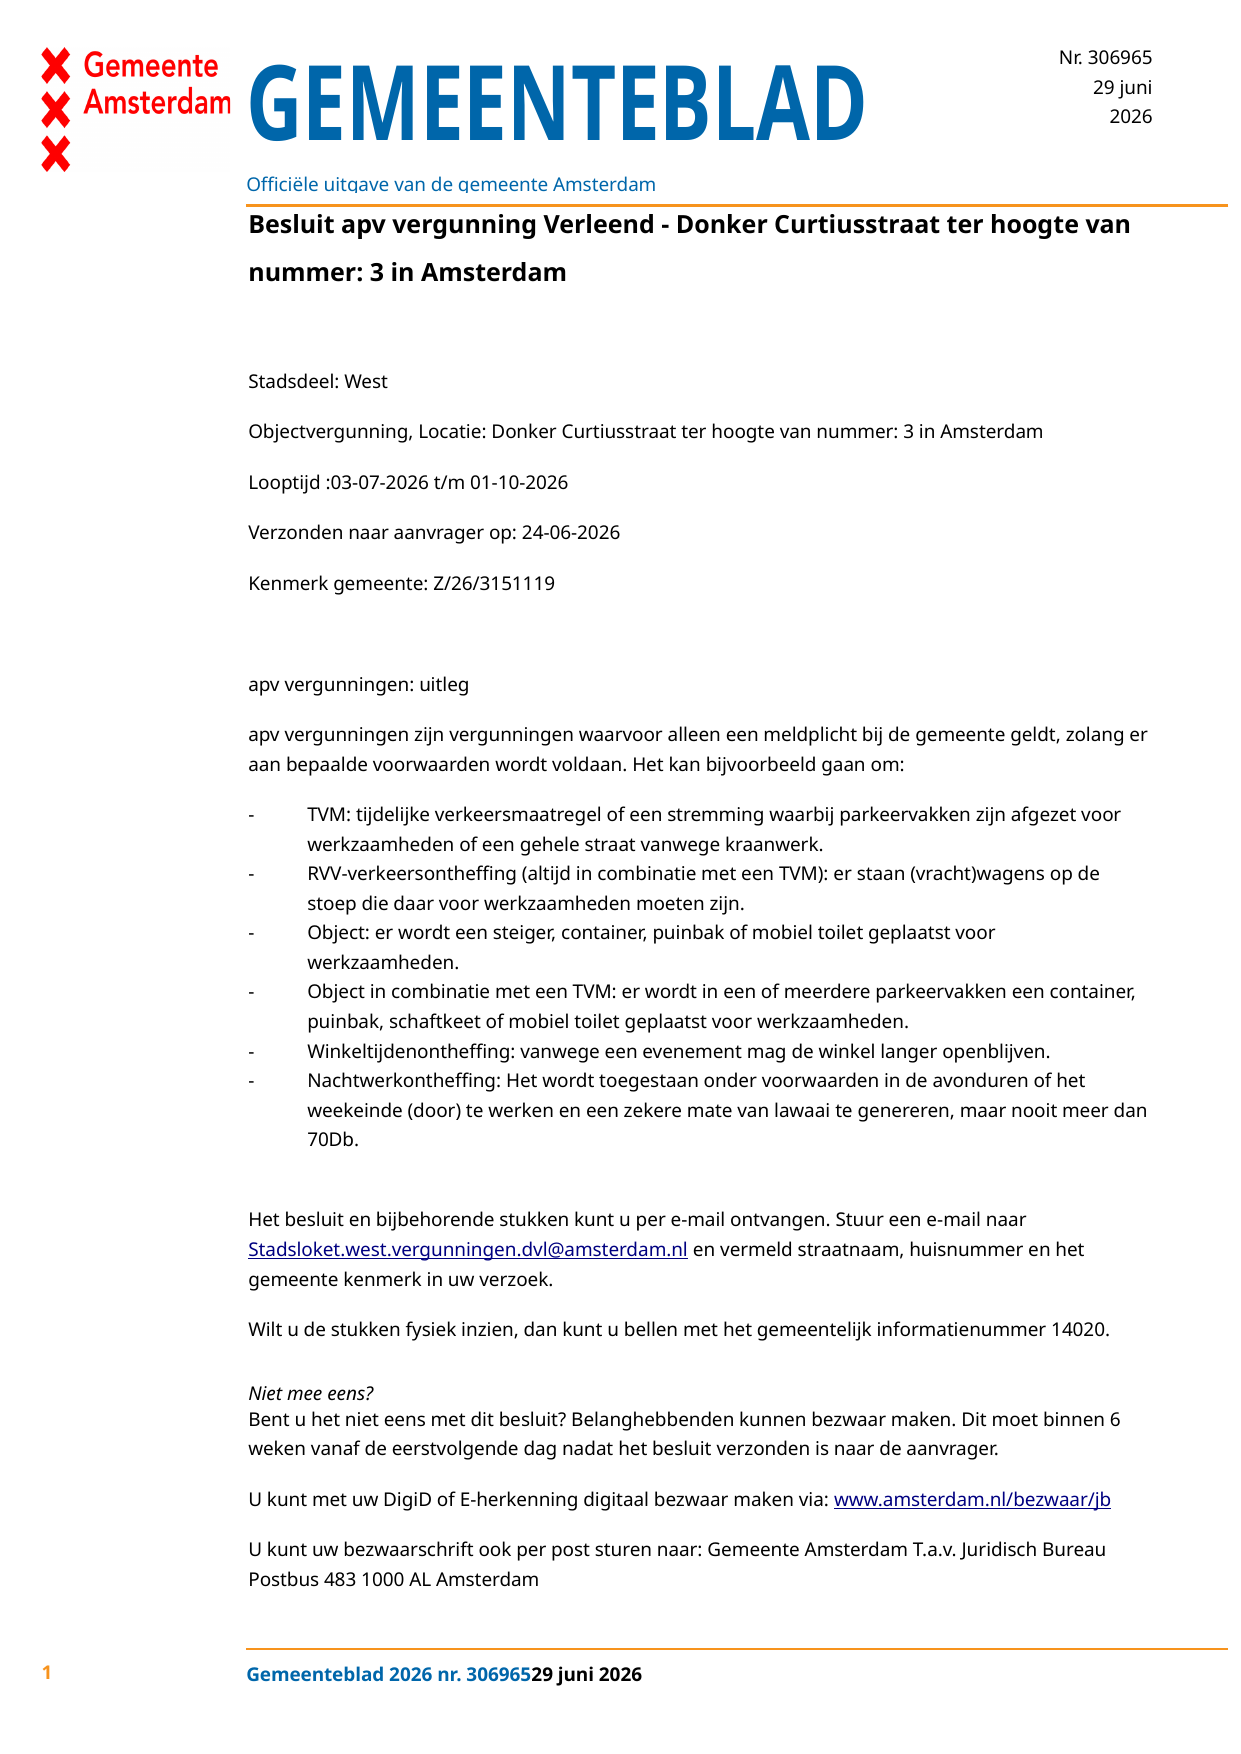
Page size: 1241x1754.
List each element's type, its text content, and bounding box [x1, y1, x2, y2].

text Looptijd :03-07-2026 t/m 01-10-2026 [248, 469, 1152, 495]
text Stadsdeel: West [248, 368, 1152, 394]
list TVM: tijdelijke verkeersmaatregel of een stremming waarbij parkeervakken zijn afgezet voor werkzaamheden of een gehele straat vanwege kraanwerk. [248, 801, 1152, 857]
text U kunt uw bezwaarschrift ook per post sturen naar: Gemeente Amsterdam T.a.v. Juridisch Bureau Postbus 483 1000 AL Amsterdam [248, 1536, 1152, 1592]
text Verzonden naar aanvrager op: 24-06-2026 [248, 519, 1152, 545]
list Object: er wordt een steiger, container, puinbak of mobiel toilet geplaatst voor werkzaamheden. [248, 919, 1152, 975]
text Objectvergunning, Locatie: Donker Curtiusstraat ter hoogte van nummer: 3 in Amsterdam [248, 419, 1152, 444]
list Winkeltijdenontheffing: vanwege een evenement mag de winkel langer openblijven. [248, 1038, 1152, 1064]
list Object in combinatie met een TVM: er wordt in een of meerdere parkeervakken een container, puinbak, schaftkeet of mobiel toilet geplaatst voor werkzaamheden. [248, 979, 1152, 1034]
list RVV-verkeersontheffing (altijd in combinatie met een TVM): er staan (vracht)wagens op de stoep die daar voor werkzaamheden moeten zijn. [248, 860, 1152, 916]
text U kunt met uw DigiD of E-herkenning digitaal bezwaar maken via: www.amsterdam.nl/bezwaar/jb [248, 1486, 1152, 1512]
text apv vergunningen: uitleg [248, 671, 1152, 697]
text apv vergunningen zijn vergunningen waarvoor alleen een meldplicht bij de gemeente geldt, zolang er aan bepaalde voorwaarden wordt voldaan. Het kan bijvoorbeeld gaan om: [248, 721, 1152, 777]
text Besluit apv vergunning Verleend - Donker Curtiusstraat ter hoogte van nummer: 3 in Amsterdam [248, 207, 1152, 288]
text Wilt u de stukken fysiek inzien, dan kunt u bellen met het gemeentelijk informatienummer 14020. [248, 1316, 1152, 1342]
text Niet mee eens? [248, 1380, 1152, 1406]
picture [41, 47, 231, 172]
text Het besluit en bijbehorende stukken kunt u per e-mail ontvangen. Stuur een e-mail naar Stadsloket.west.vergunningen.dvl@amsterdam.nl en vermeld straatnaam, huisnummer en het gemeente kenmerk in uw verzoek. [248, 1207, 1152, 1292]
text Kenmerk gemeente: Z/26/3151119 [248, 570, 1152, 596]
list Nachtwerkontheffing: Het wordt toegestaan onder voorwaarden in de avonduren of het weekeinde (door) te werken en een zekere mate van lawaai te genereren, maar nooit meer dan 70Db. [248, 1067, 1152, 1152]
text Bent u het niet eens met dit besluit? Belanghebbenden kunnen bezwaar maken. Dit moet binnen 6 weken vanaf de eerstvolgende dag nadat het besluit verzonden is naar de aanvrager. [248, 1406, 1152, 1461]
